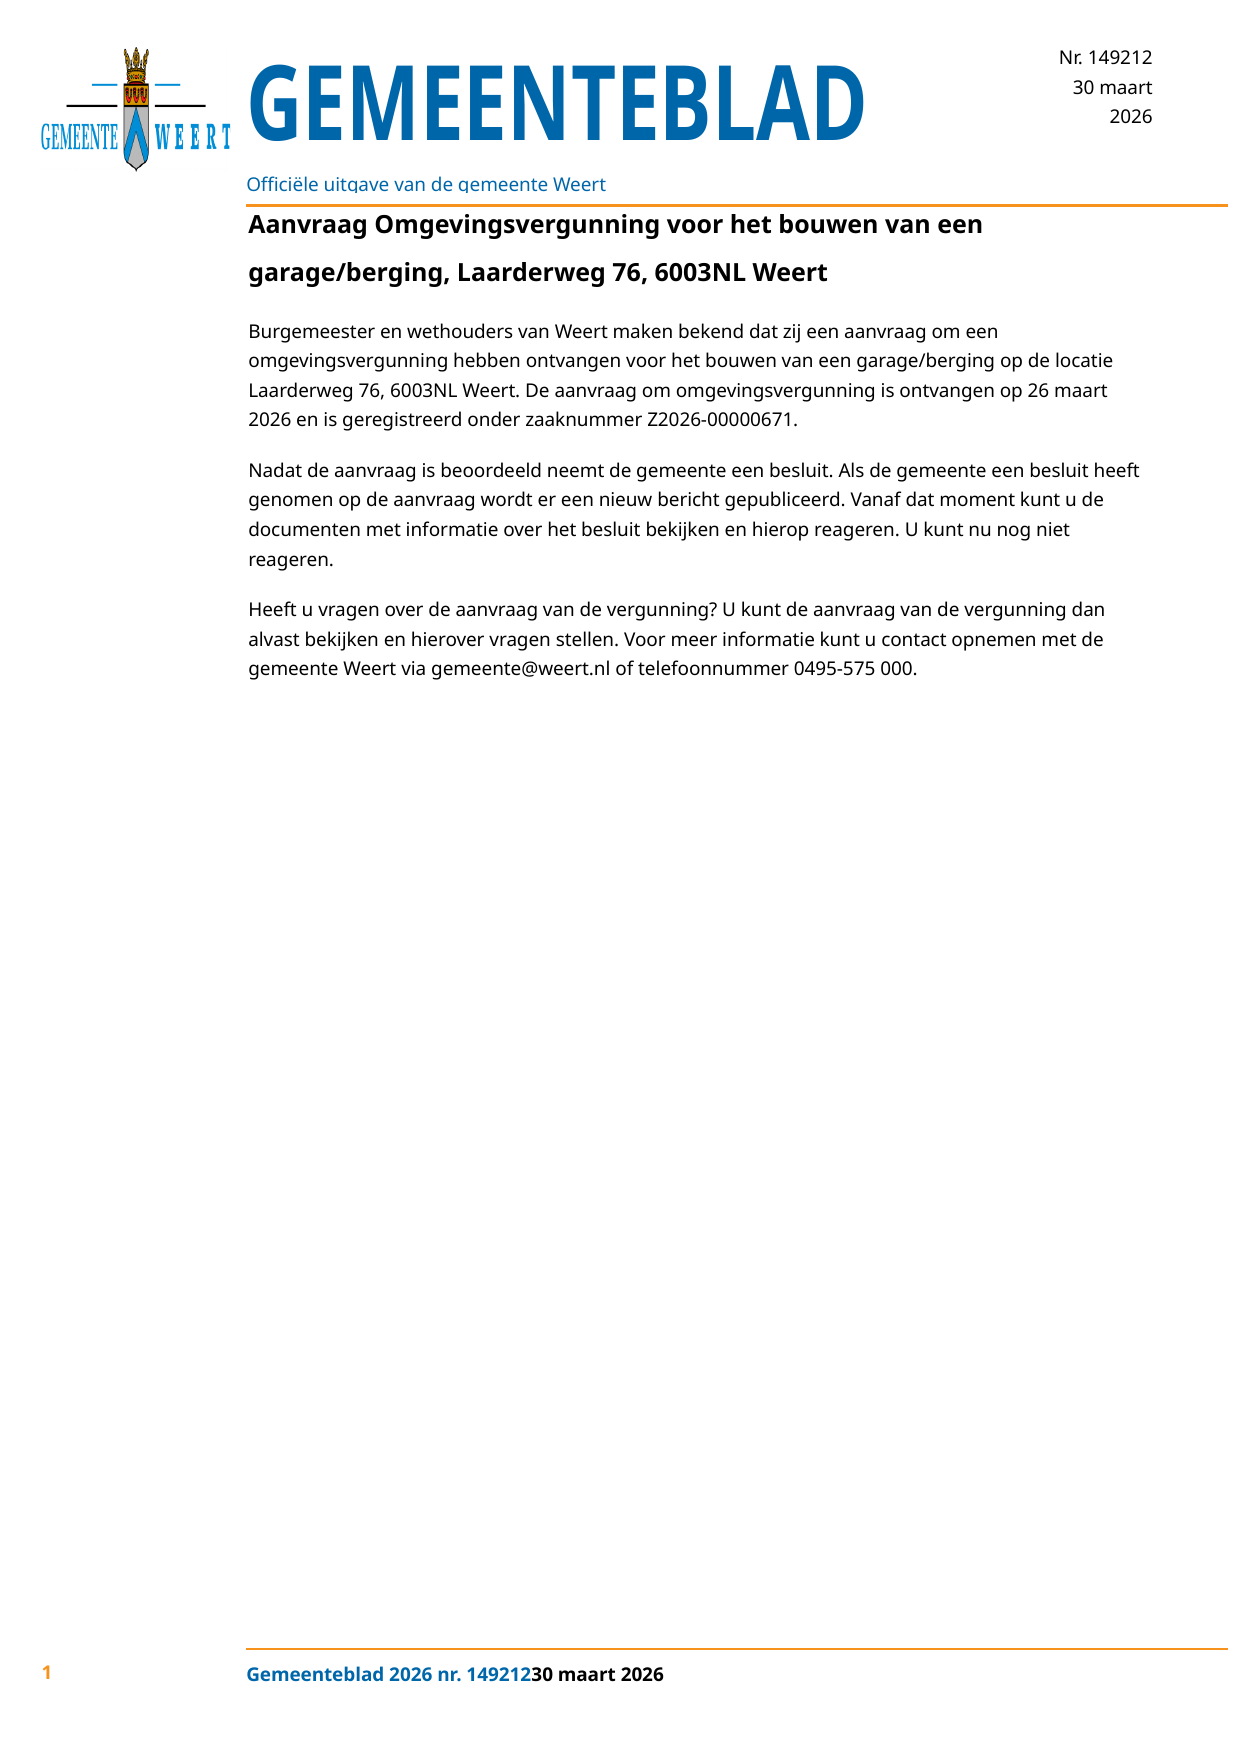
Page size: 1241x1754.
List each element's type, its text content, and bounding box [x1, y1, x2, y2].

text Nadat de aanvraag is beoordeeld neemt de gemeente een besluit. Als de gemeente een besluit heeft genomen op de aanvraag wordt er een nieuw bericht gepubliceerd. Vanaf dat moment kunt u de documenten met informatie over het besluit bekijken en hierop reageren. U kunt nu nog niet reageren. [248, 457, 1152, 572]
text Burgemeester en wethouders van Weert maken bekend dat zij een aanvraag om een omgevingsvergunning hebben ontvangen voor het bouwen van een garage/berging op de locatie Laarderweg 76, 6003NL Weert. De aanvraag om omgevingsvergunning is ontvangen op 26 maart 2026 en is geregistreerd onder zaaknummer Z2026-00000671. [248, 318, 1152, 432]
text Aanvraag Omgevingsvergunning voor het bouwen van een garage/berging, Laarderweg 76, 6003NL Weert [248, 207, 1152, 288]
picture [41, 47, 231, 172]
text Heeft u vragen over de aanvraag van de vergunning? U kunt de aanvraag van de vergunning dan alvast bekijken en hierover vragen stellen. Voor meer informatie kunt u contact opnemen met de gemeente Weert via gemeente@weert.nl of telefoonnummer 0495-575 000. [248, 596, 1152, 681]
